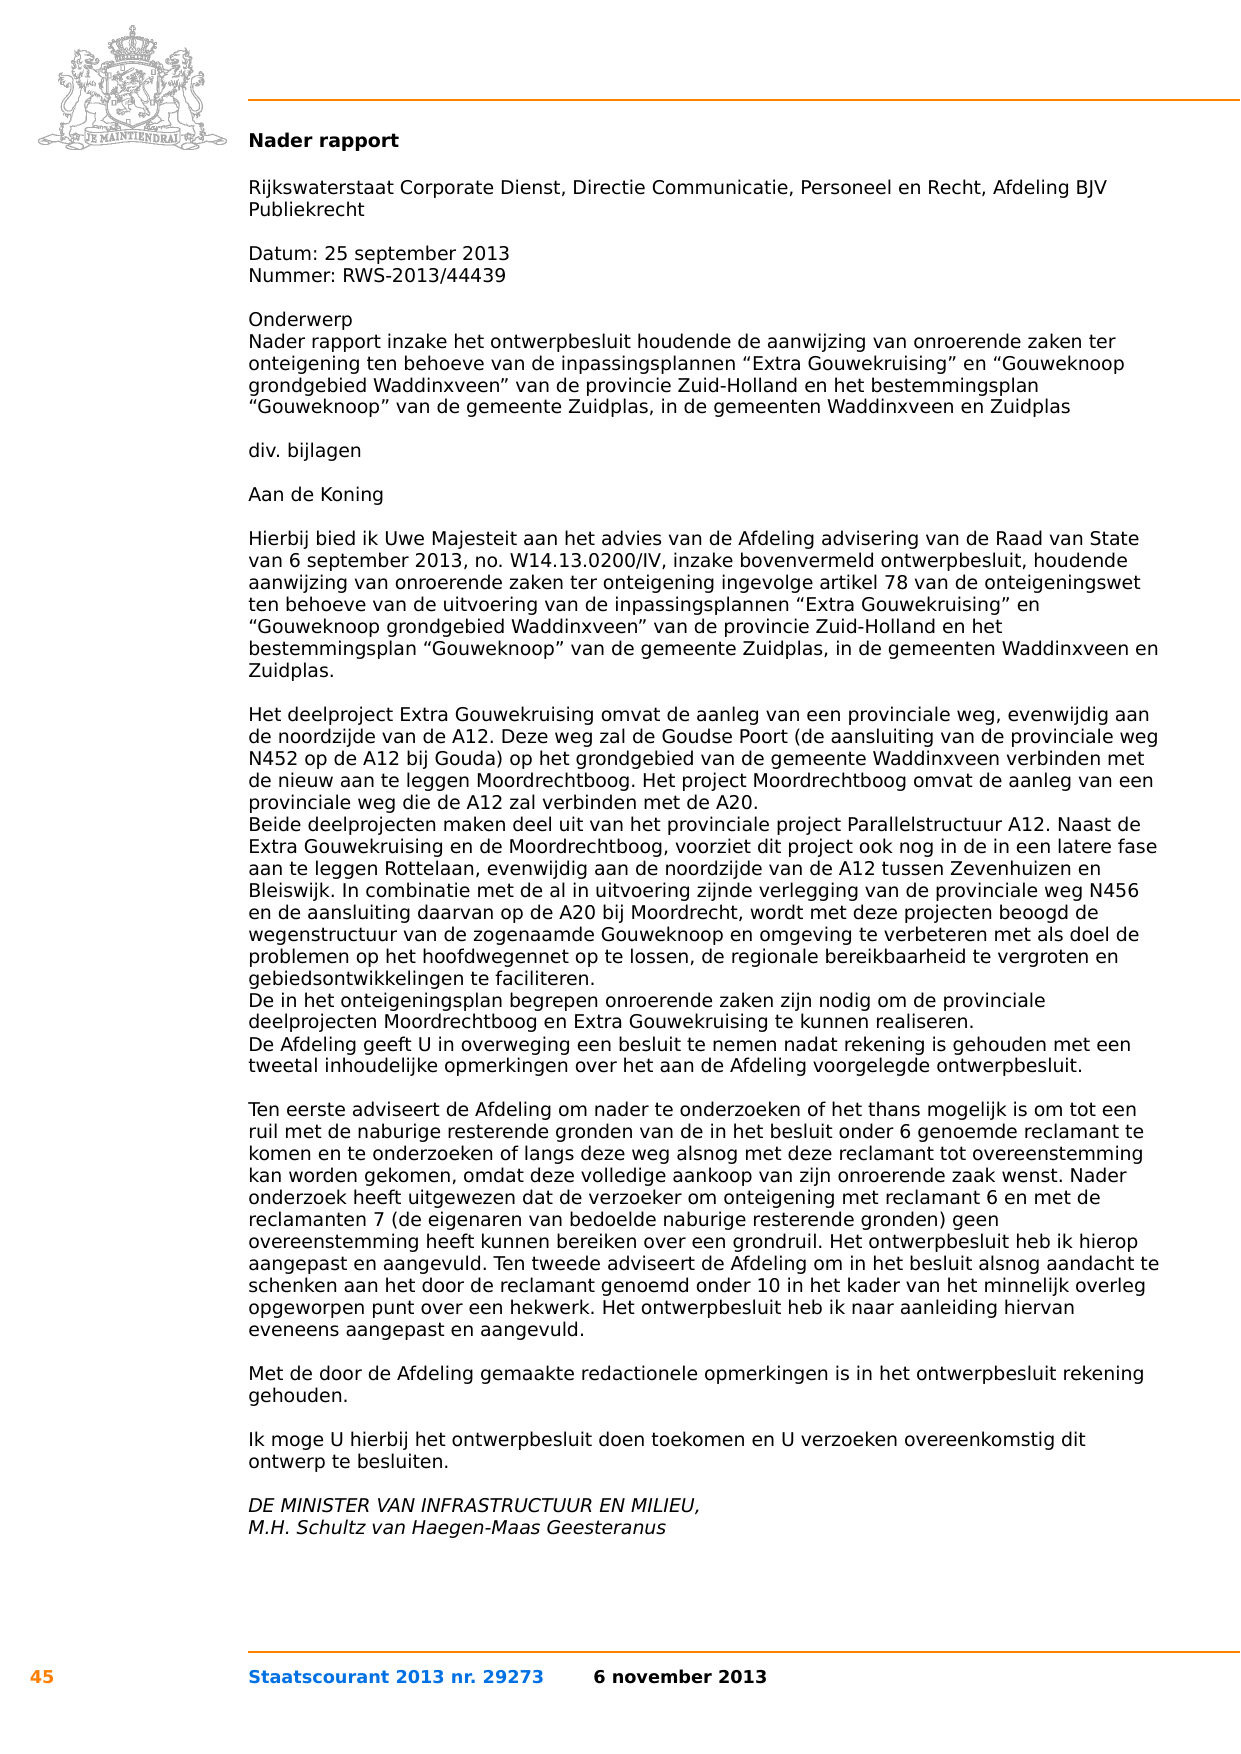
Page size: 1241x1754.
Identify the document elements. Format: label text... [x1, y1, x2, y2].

text Ik moge U hierbij het ontwerpbesluit doen toekomen en U verzoeken overeenkomstig dit ontwerp te besluiten. [248, 1429, 1163, 1473]
text Rijkswaterstaat Corporate Dienst, Directie Communicatie, Personeel en Recht, Afdeling BJV Publiekrecht [248, 177, 1163, 221]
text Het deelproject Extra Gouwekruising omvat de aanleg van een provinciale weg, evenwijdig aan de noordzijde van de A12. Deze weg zal de Goudse Poort (de aansluiting van de provinciale weg N452 op de A12 bij Gouda) op het grondgebied van de gemeente Waddinxveen verbinden met de nieuw aan te leggen Moordrechtboog. Het project Moordrechtboog omvat de aanleg van een provinciale weg die de A12 zal verbinden met de A20. [248, 704, 1163, 814]
text Aan de Koning [248, 484, 1163, 506]
text Hierbij bied ik Uwe Majesteit aan het advies van de Afdeling advisering van de Raad van State van 6 september 2013, no. W14.13.0200/IV, inzake bovenvermeld ontwerpbesluit, houdende aanwijzing van onroerende zaken ter onteigening ingevolge artikel 78 van de onteigeningswet ten behoeve van de uitvoering van de inpassingsplannen “Extra Gouwekruising” en “Gouweknoop grondgebied Waddinxveen” van de provincie Zuid-Holland en het bestemmingsplan “Gouweknoop” van de gemeente Zuidplas, in de gemeenten Waddinxveen en Zuidplas. [248, 528, 1163, 682]
subtitle Nader rapport [248, 130, 1163, 152]
text De Afdeling geeft U in overweging een besluit te nemen nadat rekening is gehouden met een tweetal inhoudelijke opmerkingen over het aan de Afdeling voorgelegde ontwerpbesluit. [248, 1033, 1163, 1077]
text Met de door de Afdeling gemaakte redactionele opmerkingen is in het ontwerpbesluit rekening gehouden. [248, 1363, 1163, 1407]
text div. bijlagen [248, 440, 1163, 462]
text Datum: 25 september 2013 [248, 243, 1163, 265]
text Ten eerste adviseert de Afdeling om nader te onderzoeken of het thans mogelijk is om tot een ruil met de naburige resterende gronden van de in het besluit onder 6 genoemde reclamant te komen en te onderzoeken of langs deze weg alsnog met deze reclamant tot overeenstemming kan worden gekomen, omdat deze volledige aankoop van zijn onroerende zaak wenst. Nader onderzoek heeft uitgewezen dat de verzoeker om onteigening met reclamant 6 en met de reclamanten 7 (de eigenaren van bedoelde naburige resterende gronden) geen overeenstemming heeft kunnen bereiken over een grondruil. Het ontwerpbesluit heb ik hierop aangepast en aangevuld. Ten tweede adviseert de Afdeling om in het besluit alsnog aandacht te schenken aan het door de reclamant genoemd onder 10 in het kader van het minnelijk overleg opgeworpen punt over een hekwerk. Het ontwerpbesluit heb ik naar aanleiding hiervan eveneens aangepast en aangevuld. [248, 1099, 1163, 1341]
text Nummer: RWS-2013/44439 [248, 265, 1163, 287]
text De in het onteigeningsplan begrepen onroerende zaken zijn nodig om de provinciale deelprojecten Moordrechtboog en Extra Gouwekruising te kunnen realiseren. [248, 989, 1163, 1033]
text DE MINISTER VAN INFRASTRUCTUUR EN MILIEU, M.H. Schultz van Haegen-Maas Geesteranus [248, 1494, 1163, 1538]
text Beide deelprojecten maken deel uit van het provinciale project Parallelstructuur A12. Naast de Extra Gouwekruising en de Moordrechtboog, voorziet dit project ook nog in de in een latere fase aan te leggen Rottelaan, evenwijdig aan de noordzijde van de A12 tussen Zevenhuizen en Bleiswijk. In combinatie met de al in uitvoering zijnde verlegging van de provinciale weg N456 en de aansluiting daarvan op de A20 bij Moordrecht, wordt met deze projecten beoogd de wegenstructuur van de zogenaamde Gouweknoop en omgeving te verbeteren met als doel de problemen op het hoofdwegennet op te lossen, de regionale bereikbaarheid te vergroten en gebiedsontwikkelingen te faciliteren. [248, 814, 1163, 989]
text Onderwerp [248, 308, 1163, 331]
picture [38, 25, 227, 150]
text Nader rapport inzake het ontwerpbesluit houdende de aanwijzing van onroerende zaken ter onteigening ten behoeve van de inpassingsplannen “Extra Gouwekruising” en “Gouweknoop grondgebied Waddinxveen” van de provincie Zuid-Holland en het bestemmingsplan “Gouweknoop” van de gemeente Zuidplas, in de gemeenten Waddinxveen en Zuidplas [248, 331, 1163, 418]
